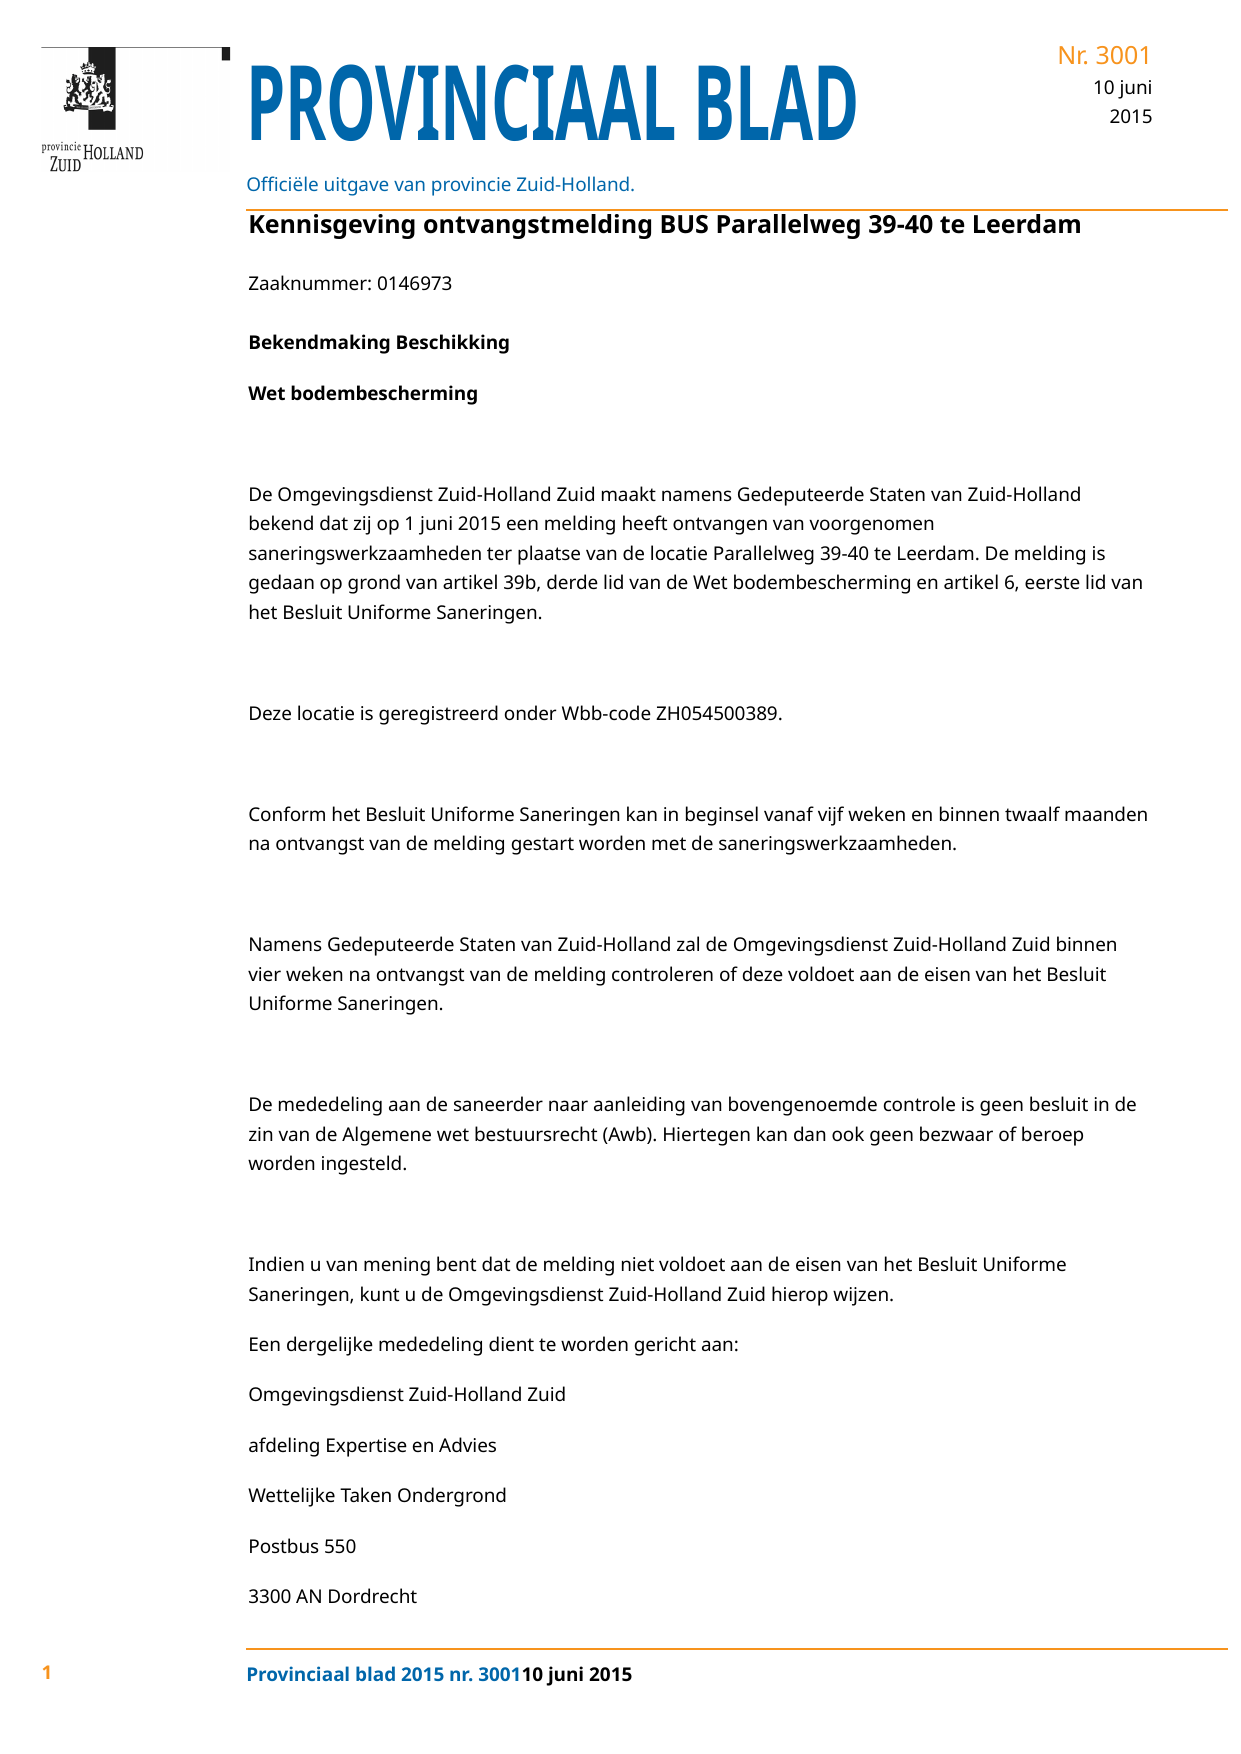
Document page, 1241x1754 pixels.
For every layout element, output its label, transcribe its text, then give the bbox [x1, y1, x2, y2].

text Wettelijke Taken Ondergrond [248, 1482, 1152, 1508]
text Postbus 550 [248, 1533, 1152, 1558]
text Namens Gedeputeerde Staten van Zuid-Holland zal de Omgevingsdienst Zuid-Holland Zuid binnen vier weken na ontvangst van de melding controleren of deze voldoet aan de eisen van het Besluit Uniforme Saneringen. [248, 931, 1152, 1016]
text De Omgevingsdienst Zuid-Holland Zuid maakt namens Gedeputeerde Staten van Zuid-Holland bekend dat zij op 1 juni 2015 een melding heeft ontvangen van voorgenomen saneringswerkzaamheden ter plaatse van de locatie Parallelweg 39-40 te Leerdam. De melding is gedaan op grond van artikel 39b, derde lid van de Wet bodembescherming en artikel 6, eerste lid van het Besluit Uniforme Saneringen. [248, 481, 1152, 625]
picture [41, 47, 231, 172]
text 3300 AN Dordrecht [248, 1583, 1152, 1609]
text Omgevingsdienst Zuid-Holland Zuid [248, 1382, 1152, 1407]
text De mededeling aan de saneerder naar aanleiding van bovengenoemde controle is geen besluit in de zin van de Algemene wet bestuursrecht (Awb). Hiertegen kan dan ook geen bezwaar of beroep worden ingesteld. [248, 1091, 1152, 1176]
text Kennisgeving ontvangstmelding BUS Parallelweg 39-40 te Leerdam [248, 211, 1152, 241]
text afdeling Expertise en Advies [248, 1432, 1152, 1458]
text Bekendmaking Beschikking [248, 329, 1152, 355]
text Een dergelijke mededeling dient te worden gericht aan: [248, 1331, 1152, 1357]
text Zaaknummer: 0146973 [248, 270, 1152, 296]
text Indien u van mening bent dat de melding niet voldoet aan de eisen van het Besluit Uniforme Saneringen, kunt u de Omgevingsdienst Zuid-Holland Zuid hierop wijzen. [248, 1251, 1152, 1306]
text Conform het Besluit Uniforme Saneringen kan in beginsel vanaf vijf weken en binnen twaalf maanden na ontvangst van de melding gestart worden met de saneringswerkzaamheden. [248, 801, 1152, 856]
text Wet bodembescherming [248, 380, 1152, 406]
text Deze locatie is geregistreerd onder Wbb-code ZH054500389. [248, 700, 1152, 726]
